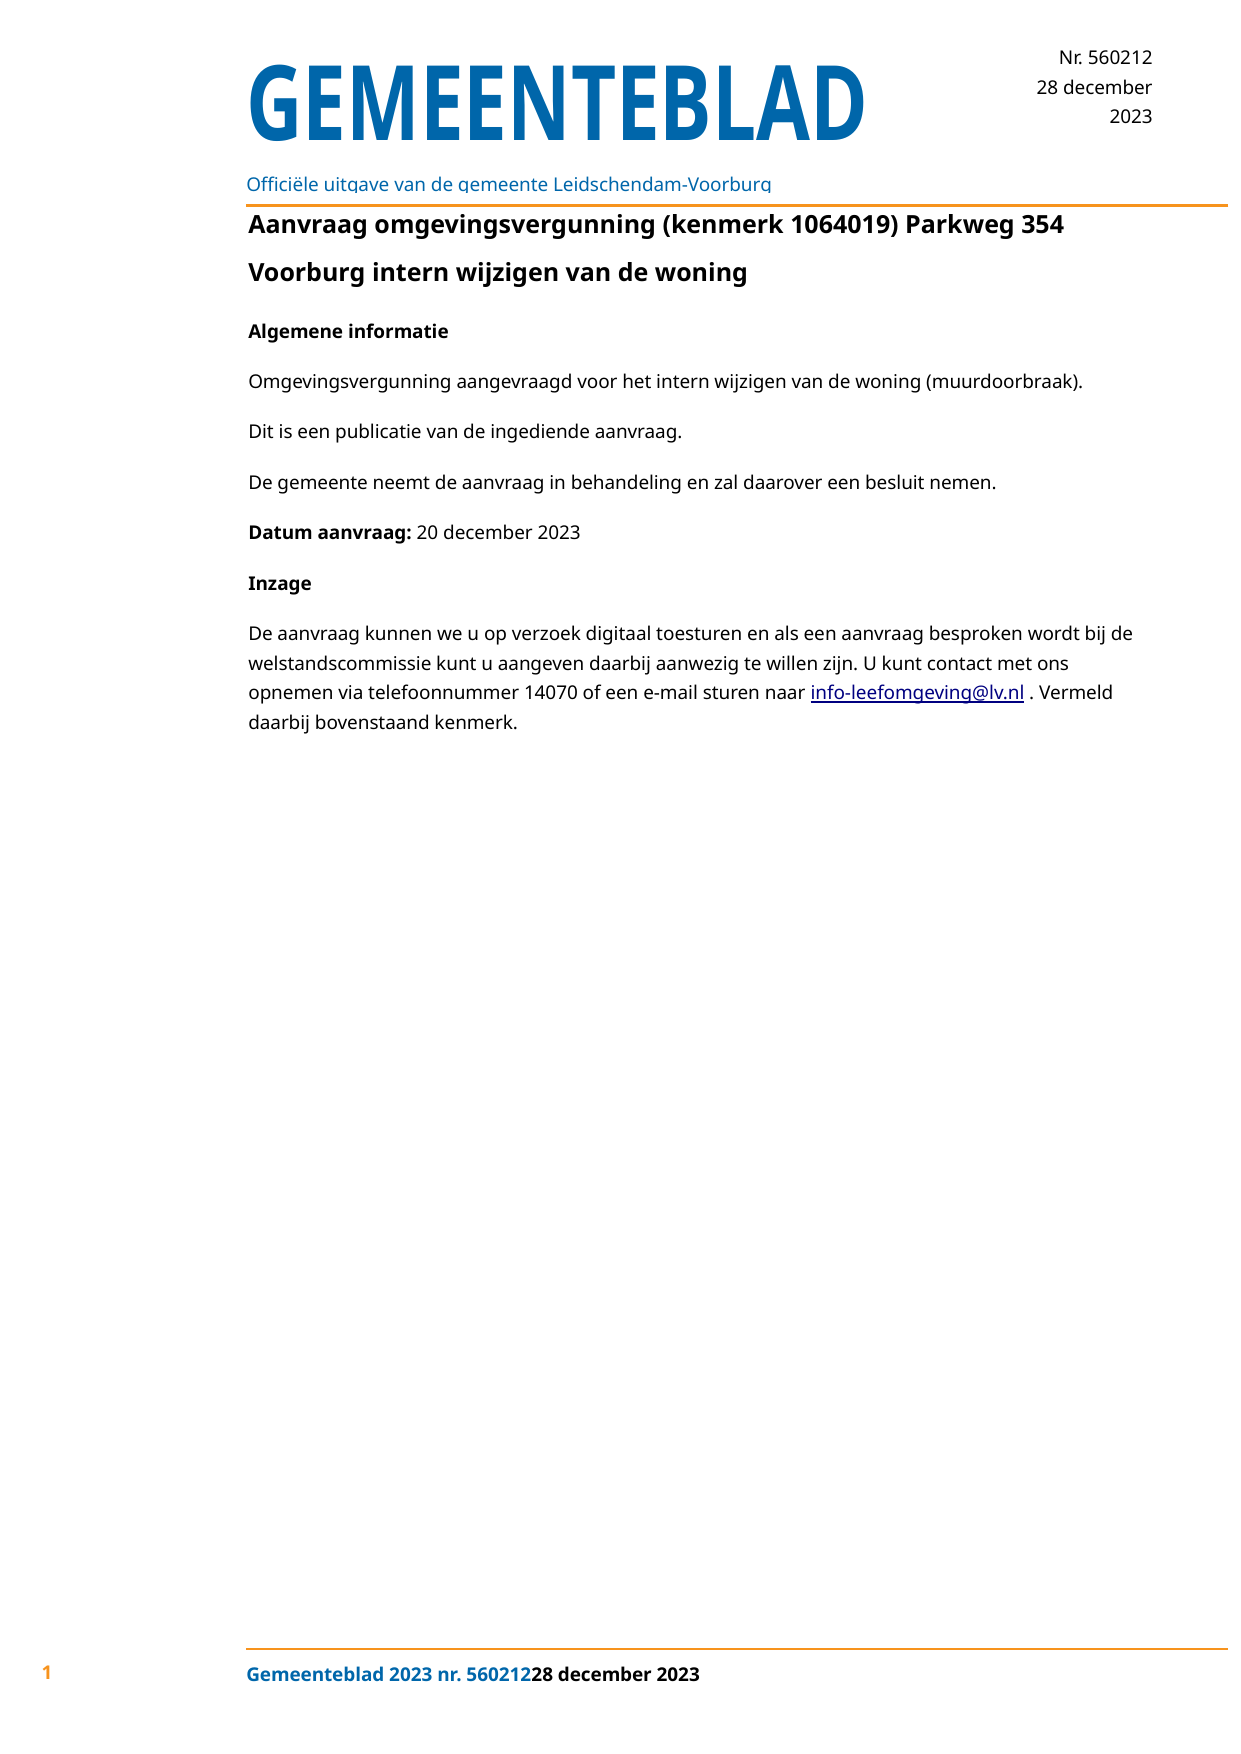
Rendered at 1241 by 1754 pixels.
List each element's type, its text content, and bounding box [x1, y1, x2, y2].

text Datum aanvraag: 20 december 2023 [248, 519, 1152, 545]
picture [41, 47, 231, 172]
text Inzage [248, 570, 1152, 596]
text De gemeente neemt de aanvraag in behandeling en zal daarover een besluit nemen. [248, 469, 1152, 495]
text Algemene informatie [248, 318, 1152, 344]
text Omgevingsvergunning aangevraagd voor het intern wijzigen van de woning (muurdoorbraak). [248, 368, 1152, 394]
text Dit is een publicatie van de ingediende aanvraag. [248, 419, 1152, 444]
text De aanvraag kunnen we u op verzoek digitaal toesturen en als een aanvraag besproken wordt bij de welstandscommissie kunt u aangeven daarbij aanwezig te willen zijn. U kunt contact met ons opnemen via telefoonnummer 14070 of een e-mail sturen naar info-leefomgeving@lv.nl . Vermeld daarbij bovenstaand kenmerk. [248, 620, 1152, 735]
text Aanvraag omgevingsvergunning (kenmerk 1064019) Parkweg 354 Voorburg intern wijzigen van de woning [248, 207, 1152, 288]
